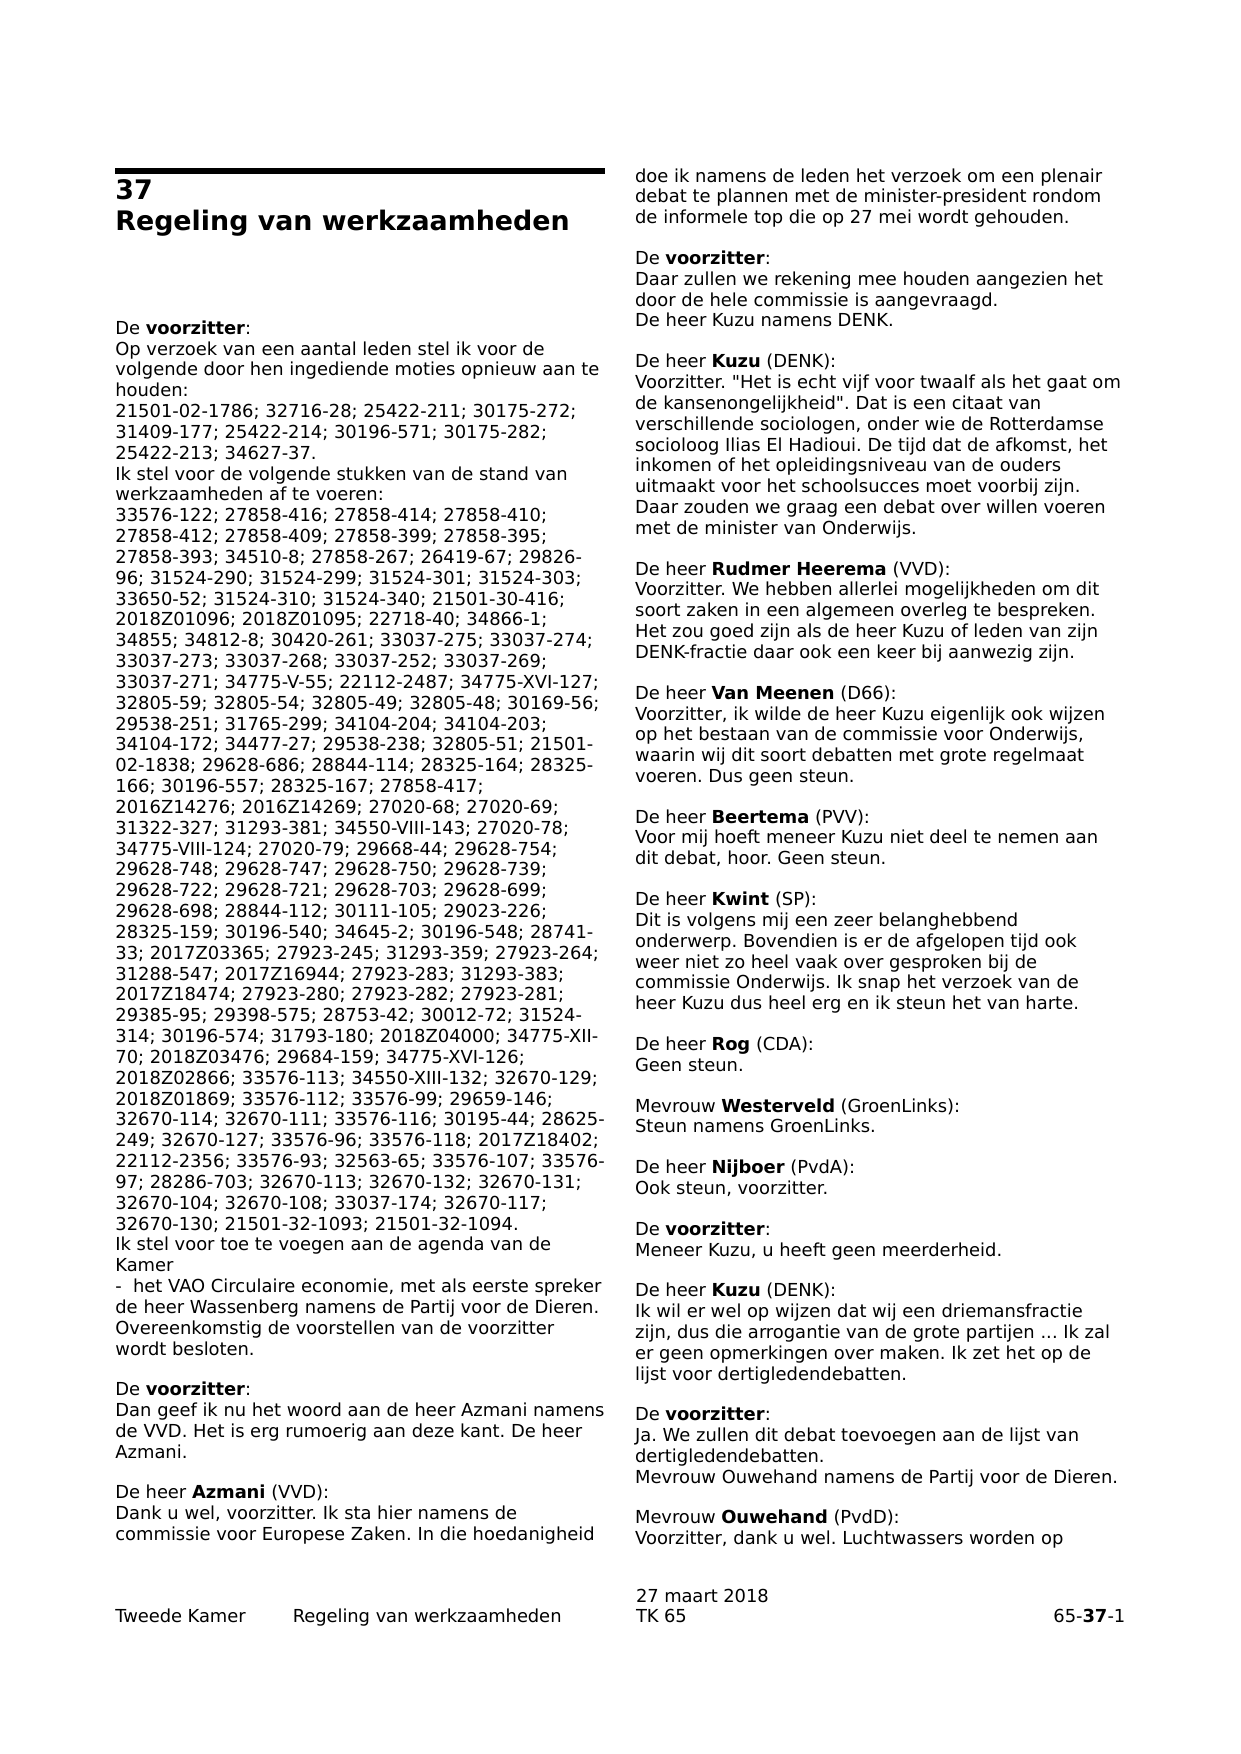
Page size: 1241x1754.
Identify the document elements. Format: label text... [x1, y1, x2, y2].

text Ja. We zullen dit debat toevoegen aan de lijst van dertigledendebatten. [635, 1425, 1125, 1467]
text Dit is volgens mij een zeer belanghebbend onderwerp. Bovendien is er de afgelopen tijd ook weer niet zo heel vaak over gesproken bij de commissie Onderwijs. Ik snap het verzoek van de heer Kuzu dus heel erg en ik steun het van harte. [635, 910, 1125, 1014]
text Voorzitter, dank u wel. Luchtwassers worden op [635, 1528, 1125, 1549]
text De voorzitter: [635, 1404, 1125, 1425]
text doe ik namens de leden het verzoek om een plenair debat te plannen met de minister-president rondom de informele top die op 27 mei wordt gehouden. [635, 165, 1125, 228]
text Ik stel voor de volgende stukken van de stand van werkzaamheden af te voeren: [115, 463, 605, 505]
text De heer Nijboer (PvdA): [635, 1157, 1125, 1178]
text Ook steun, voorzitter. [635, 1178, 1125, 1198]
text De voorzitter: [635, 1218, 1125, 1239]
text Op verzoek van een aantal leden stel ik voor de volgende door hen ingediende moties opnieuw aan te houden: [115, 338, 605, 401]
text Dank u wel, voorzitter. Ik sta hier namens de commissie voor Europese Zaken. In die hoedanigheid [115, 1503, 605, 1545]
text 21501-02-1786; 32716-28; 25422-211; 30175-272; 31409-177; 25422-214; 30196-571; 30175-282; 25422-213; 34627-37. [115, 401, 605, 463]
text De heer Kuzu namens DENK. [635, 310, 1125, 331]
text De heer Van Meenen (D66): [635, 682, 1125, 703]
text Ik stel voor toe te voegen aan de agenda van de Kamer [115, 1234, 605, 1276]
text De heer Kuzu (DENK): [635, 1280, 1125, 1301]
text De heer Kuzu (DENK): [635, 351, 1125, 372]
text Voorzitter. We hebben allerlei mogelijkheden om dit soort zaken in een algemeen overleg te bespreken. Het zou goed zijn als de heer Kuzu of leden van zijn DENK-fractie daar ook een keer bij aanwezig zijn. [635, 579, 1125, 662]
text De heer Rog (CDA): [635, 1034, 1125, 1054]
text De voorzitter: [115, 1379, 605, 1400]
text De heer Rudmer Heerema (VVD): [635, 558, 1125, 579]
title 37 Regeling van werkzaamheden [115, 174, 605, 237]
text Overeenkomstig de voorstellen van de voorzitter wordt besloten. [115, 1317, 605, 1359]
text Mevrouw Westerveld (GroenLinks): [635, 1095, 1125, 1116]
text De heer Kwint (SP): [635, 889, 1125, 910]
text Mevrouw Ouwehand (PvdD): [635, 1507, 1125, 1528]
text Steun namens GroenLinks. [635, 1116, 1125, 1137]
text Voorzitter, ik wilde de heer Kuzu eigenlijk ook wijzen op het bestaan van de commissie voor Onderwijs, waarin wij dit soort debatten met grote regelmaat voeren. Dus geen steun. [635, 703, 1125, 787]
text 33576-122; 27858-416; 27858-414; 27858-410; 27858-412; 27858-409; 27858-399; 27858-395; 27858-393; 34510-8; 27858-267; 26419-67; 29826-96; 31524-290; 31524-299; 31524-301; 31524-303; 33650-52; 31524-310; 31524-340; 21501-30-416; 2018Z01096; 2018Z01095; 22718-40; 34866-1; 34855; 34812-8; 30420-261; 33037-275; 33037-274; 33037-273; 33037-268; 33037-252; 33037-269; 33037-271; 34775-V-55; 22112-2487; 34775-XVI-127; 32805-59; 32805-54; 32805-49; 32805-48; 30169-56; 29538-251; 31765-299; 34104-204; 34104-203; 34104-172; 34477-27; 29538-238; 32805-51; 21501-02-1838; 29628-686; 28844-114; 28325-164; 28325-166; 30196-557; 28325-167; 27858-417; 2016Z14276; 2016Z14269; 27020-68; 27020-69; 31322-327; 31293-381; 34550-VIII-143; 27020-78; 34775-VIII-124; 27020-79; 29668-44; 29628-754; 29628-748; 29628-747; 29628-750; 29628-739; 29628-722; 29628-721; 29628-703; 29628-699; 29628-698; 28844-112; 30111-105; 29023-226; 28325-159; 30196-540; 34645-2; 30196-548; 28741-33; 2017Z03365; 27923-245; 31293-359; 27923-264; 31288-547; 2017Z16944; 27923-283; 31293-383; 2017Z18474; 27923-280; 27923-282; 27923-281; 29385-95; 29398-575; 28753-42; 30012-72; 31524-314; 30196-574; 31793-180; 2018Z04000; 34775-XII-70; 2018Z03476; 29684-159; 34775-XVI-126; 2018Z02866; 33576-113; 34550-XIII-132; 32670-129; 2018Z01869; 33576-112; 33576-99; 29659-146; 32670-114; 32670-111; 33576-116; 30195-44; 28625-249; 32670-127; 33576-96; 33576-118; 2017Z18402; 22112-2356; 33576-93; 32563-65; 33576-107; 33576-97; 28286-703; 32670-113; 32670-132; 32670-131; 32670-104; 32670-108; 33037-174; 32670-117; 32670-130; 21501-32-1093; 21501-32-1094. [115, 505, 605, 1234]
text Ik wil er wel op wijzen dat wij een driemansfractie zijn, dus die arrogantie van de grote partijen ... Ik zal er geen opmerkingen over maken. Ik zet het op de lijst voor dertigledendebatten. [635, 1301, 1125, 1384]
list het VAO Circulaire economie, met als eerste spreker de heer Wassenberg namens de Partij voor de Dieren. [115, 1276, 605, 1317]
text Geen steun. [635, 1054, 1125, 1075]
text De heer Azmani (VVD): [115, 1482, 605, 1503]
text Voorzitter. "Het is echt vijf voor twaalf als het gaat om de kansenongelijkheid". Dat is een citaat van verschillende sociologen, onder wie de Rotterdamse socioloog Ilias El Hadioui. De tijd dat de afkomst, het inkomen of het opleidingsniveau van de ouders uitmaakt voor het schoolsucces moet voorbij zijn. Daar zouden we graag een debat over willen voeren met de minister van Onderwijs. [635, 372, 1125, 538]
text Voor mij hoeft meneer Kuzu niet deel te nemen aan dit debat, hoor. Geen steun. [635, 827, 1125, 869]
text Mevrouw Ouwehand namens de Partij voor de Dieren. [635, 1467, 1125, 1487]
text Dan geef ik nu het woord aan de heer Azmani namens de VVD. Het is erg rumoerig aan deze kant. De heer Azmani. [115, 1400, 605, 1462]
text Meneer Kuzu, u heeft geen meerderheid. [635, 1239, 1125, 1260]
text De voorzitter: [635, 248, 1125, 268]
text De voorzitter: [115, 318, 605, 338]
text Daar zullen we rekening mee houden aangezien het door de hele commissie is aangevraagd. [635, 268, 1125, 310]
text De heer Beertema (PVV): [635, 807, 1125, 827]
